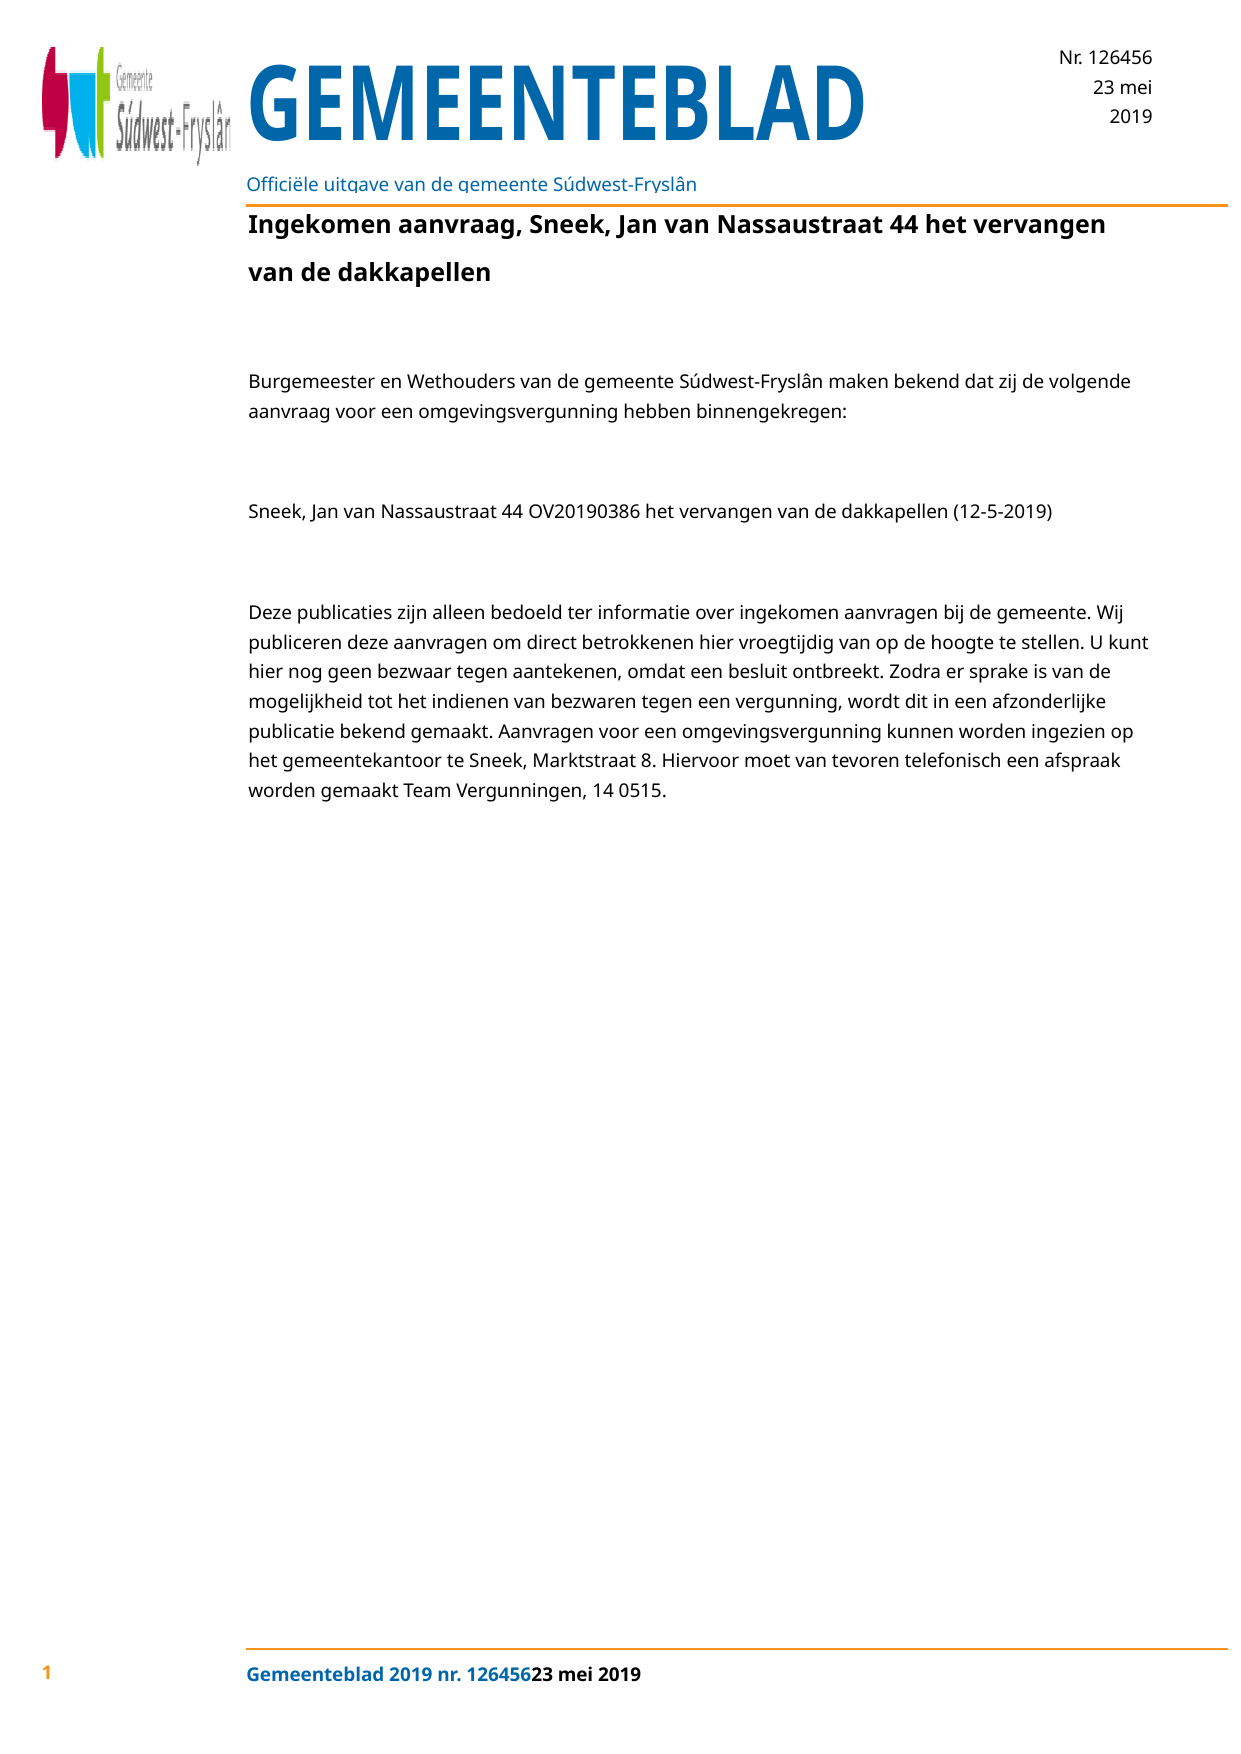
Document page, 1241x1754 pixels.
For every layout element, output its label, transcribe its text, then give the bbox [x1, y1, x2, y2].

text Deze publicaties zijn alleen bedoeld ter informatie over ingekomen aanvragen bij de gemeente. Wij publiceren deze aanvragen om direct betrokkenen hier vroegtijdig van op de hoogte te stellen. U kunt hier nog geen bezwaar tegen aantekenen, omdat een besluit ontbreekt. Zodra er sprake is van de mogelijkheid tot het indienen van bezwaren tegen een vergunning, wordt dit in een afzonderlijke publicatie bekend gemaakt. Aanvragen voor een omgevingsvergunning kunnen worden ingezien op het gemeentekantoor te Sneek, Marktstraat 8. Hiervoor moet van tevoren telefonisch een afspraak worden gemaakt Team Vergunningen, 14 0515. [248, 599, 1152, 803]
text Sneek, Jan van Nassaustraat 44 OV20190386 het vervangen van de dakkapellen (12-5-2019) [248, 499, 1152, 524]
text Burgemeester en Wethouders van de gemeente Súdwest-Fryslân maken bekend dat zij de volgende aanvraag voor een omgevingsvergunning hebben binnengekregen: [248, 368, 1152, 424]
picture [41, 47, 231, 172]
text Ingekomen aanvraag, Sneek, Jan van Nassaustraat 44 het vervangen van de dakkapellen [248, 207, 1152, 288]
